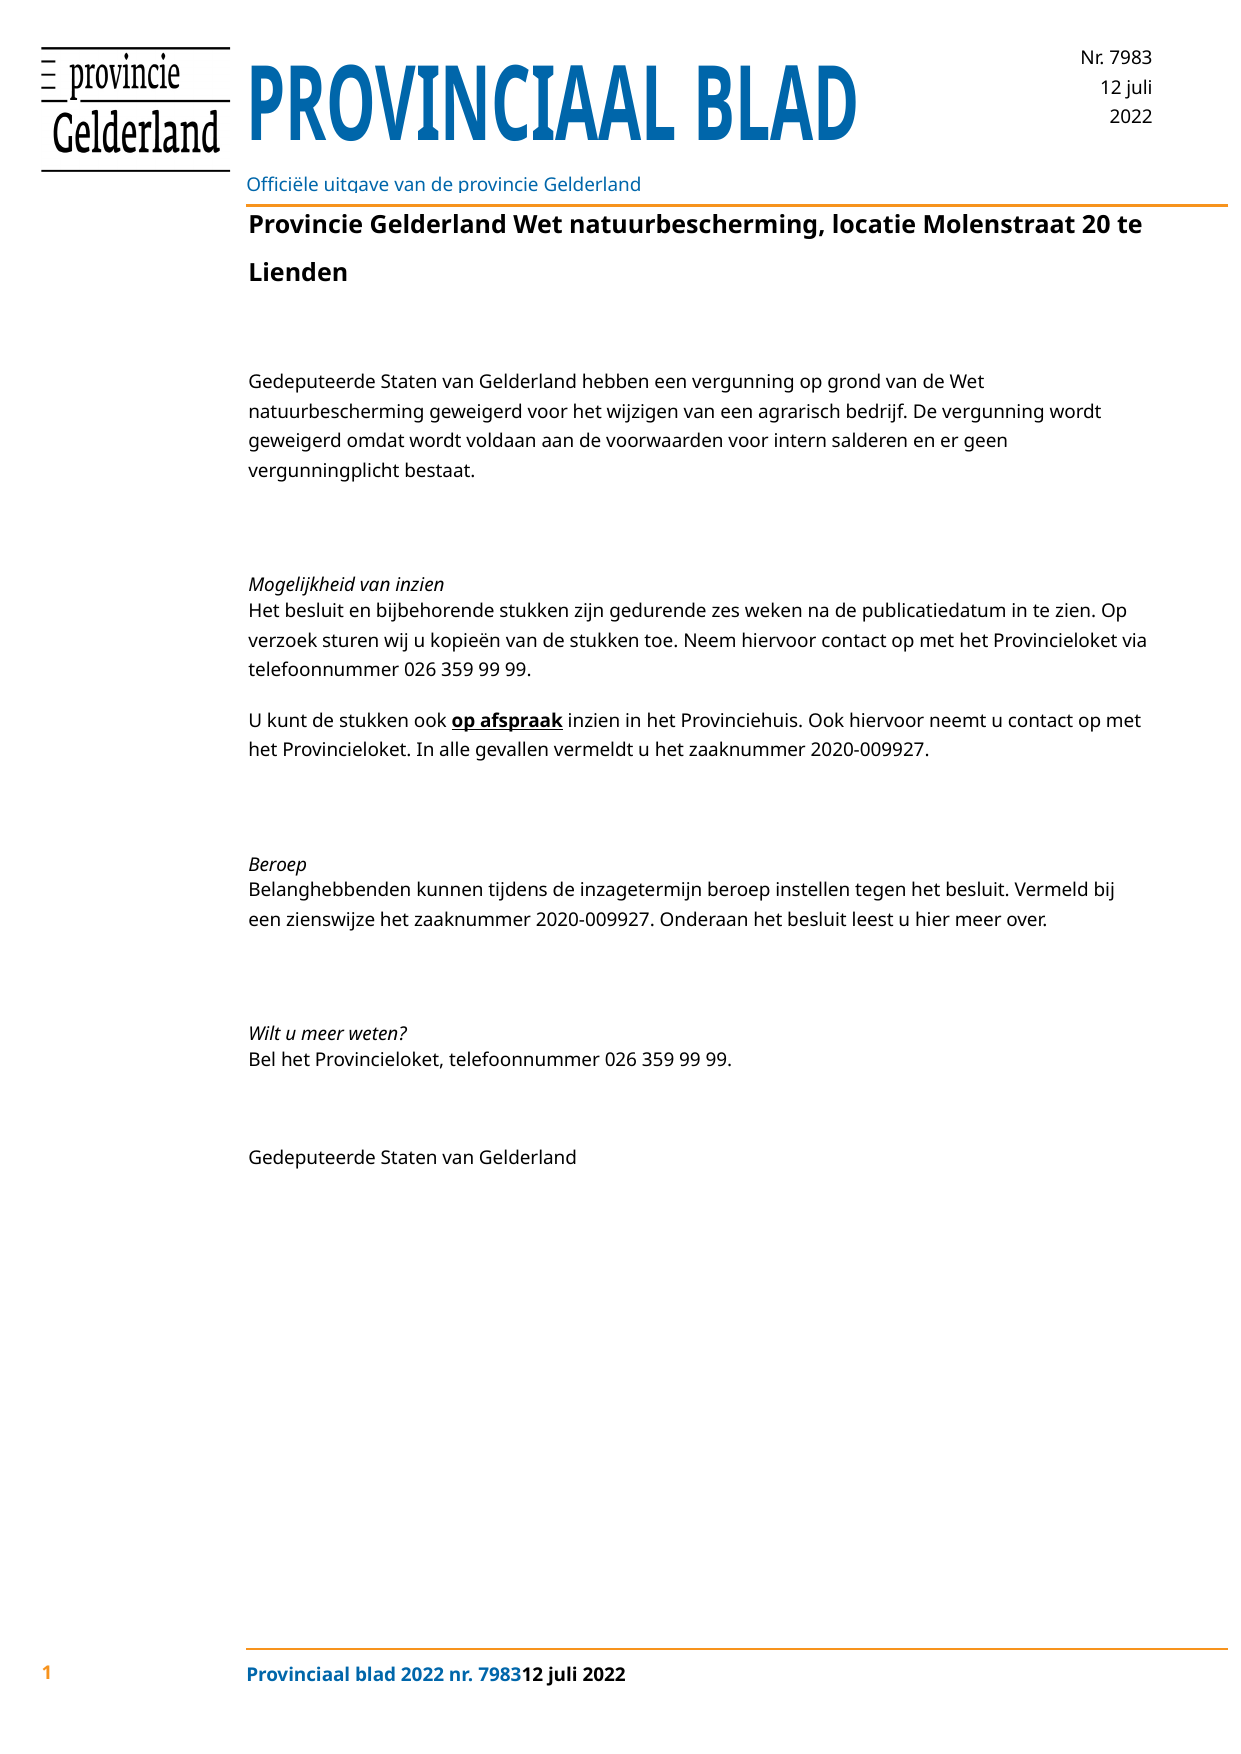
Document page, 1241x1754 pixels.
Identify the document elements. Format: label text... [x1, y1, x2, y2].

text Bel het Provincieloket, telefoonnummer 026 359 99 99. [248, 1046, 1152, 1072]
picture [41, 47, 231, 172]
text Gedeputeerde Staten van Gelderland hebben een vergunning op grond van de Wet natuurbescherming geweigerd voor het wijzigen van een agrarisch bedrijf. De vergunning wordt geweigerd omdat wordt voldaan aan de voorwaarden voor intern salderen en er geen vergunningplicht bestaat. [248, 368, 1152, 483]
text Het besluit en bijbehorende stukken zijn gedurende zes weken na de publicatiedatum in te zien. Op verzoek sturen wij u kopieën van de stukken toe. Neem hiervoor contact op met het Provincieloket via telefoonnummer 026 359 99 99. [248, 597, 1152, 682]
text U kunt de stukken ook op afspraak inzien in het Provinciehuis. Ook hiervoor neemt u contact op met het Provincieloket. In alle gevallen vermeldt u het zaaknummer 2020-009927. [248, 707, 1152, 762]
text Wilt u meer weten? [248, 1020, 1152, 1046]
text Belanghebbenden kunnen tijdens de inzagetermijn beroep instellen tegen het besluit. Vermeld bij een zienswijze het zaaknummer 2020-009927. Onderaan het besluit leest u hier meer over. [248, 876, 1152, 932]
text Mogelijkheid van inzien [248, 571, 1152, 597]
text Gedeputeerde Staten van Gelderland [248, 1144, 1152, 1170]
text Beroep [248, 851, 1152, 876]
text Provincie Gelderland Wet natuurbescherming, locatie Molenstraat 20 te Lienden [248, 207, 1152, 288]
